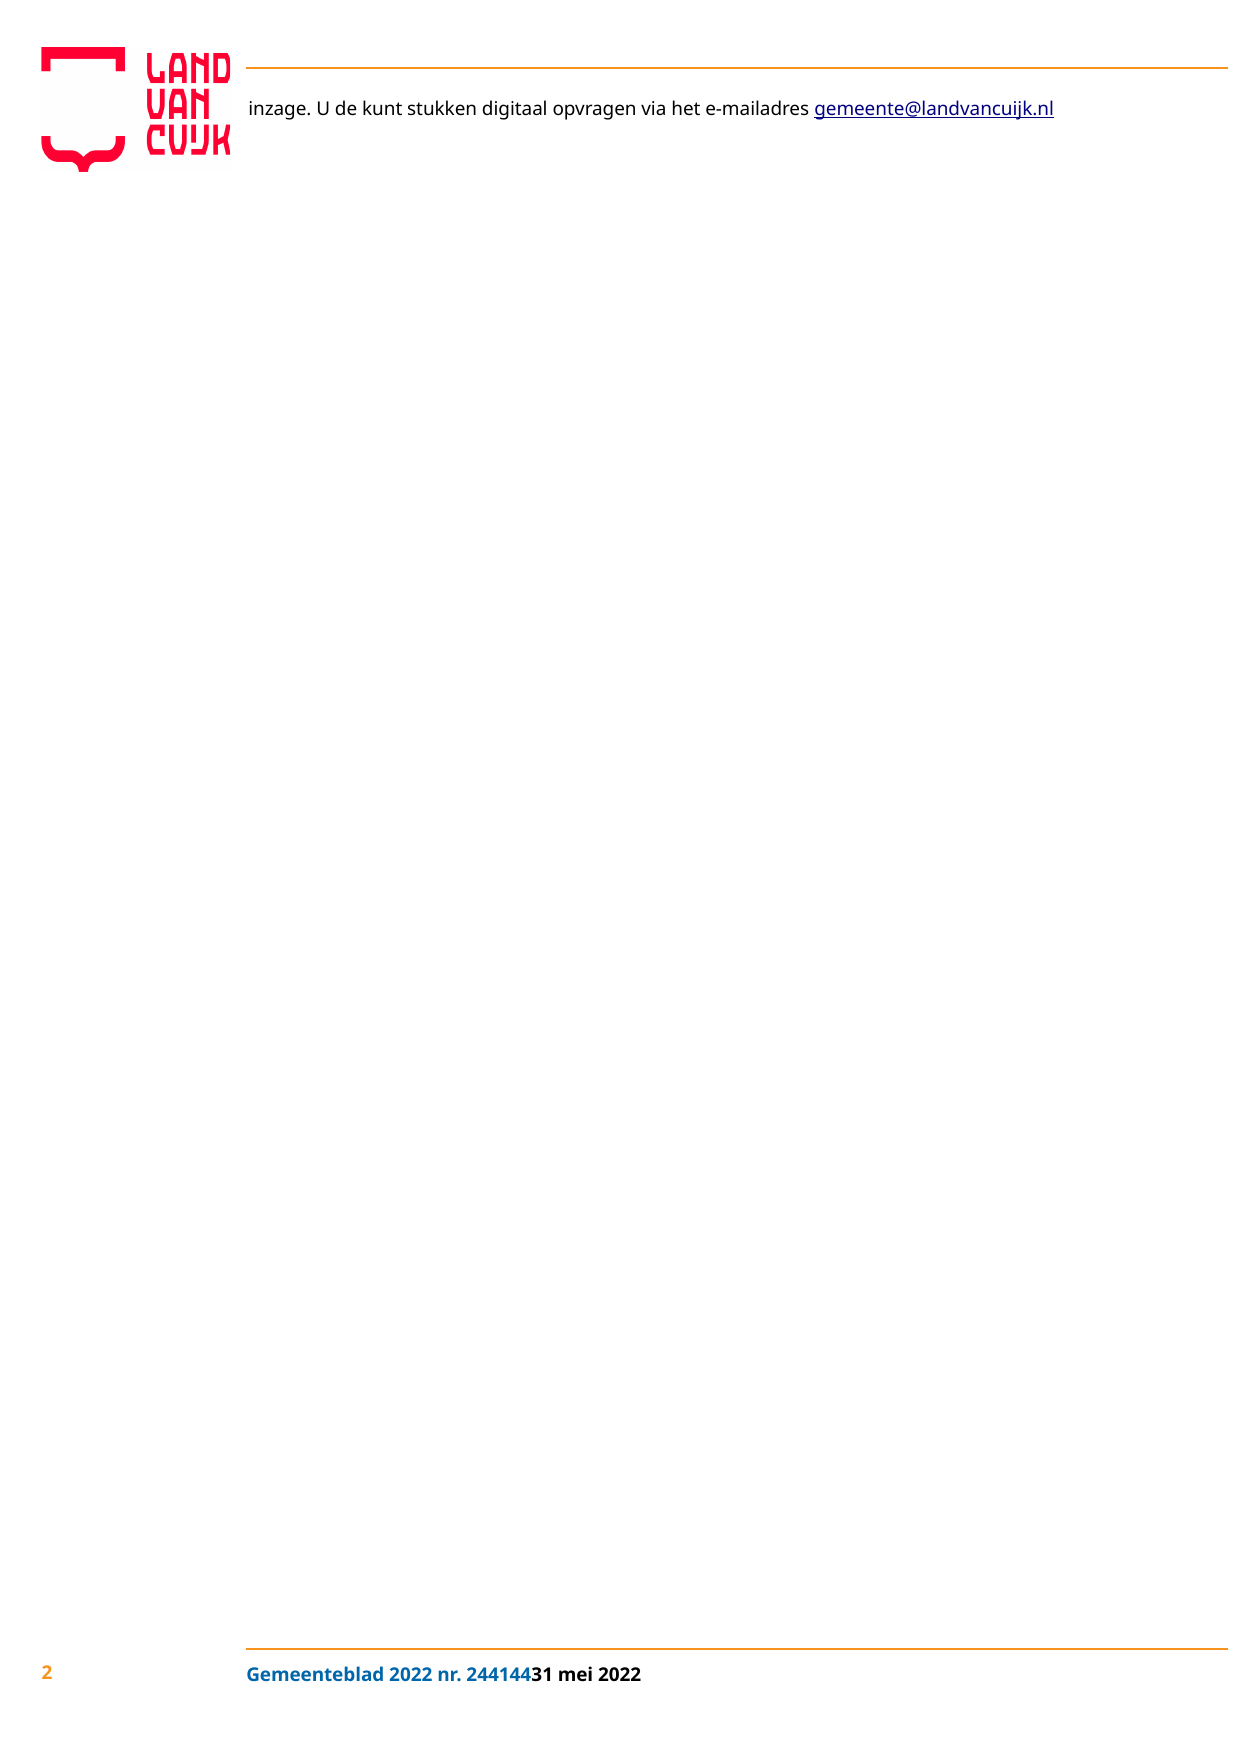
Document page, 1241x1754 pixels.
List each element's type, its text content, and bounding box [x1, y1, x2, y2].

text inzage. U de kunt stukken digitaal opvragen via het e-mailadres gemeente@landvancuijk.nl [248, 95, 1152, 121]
picture [41, 47, 231, 172]
